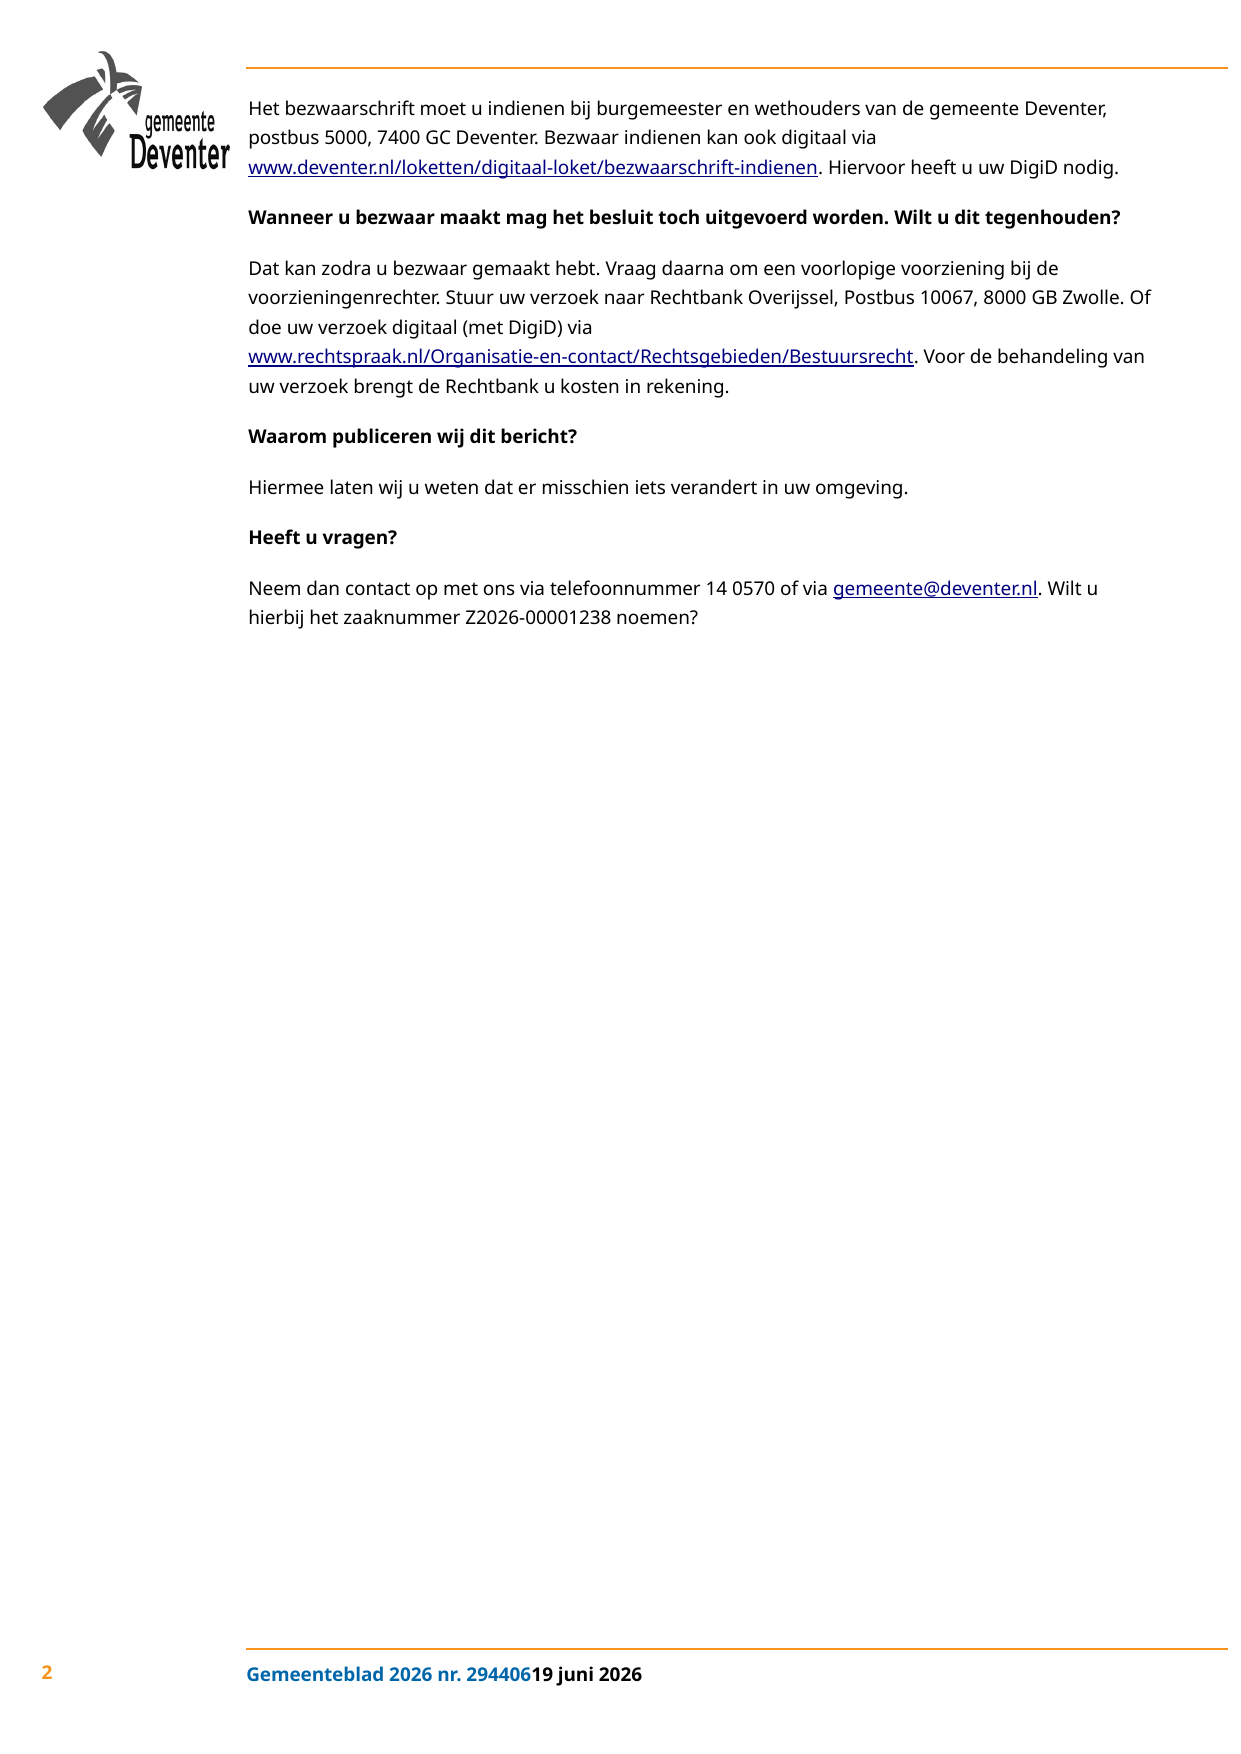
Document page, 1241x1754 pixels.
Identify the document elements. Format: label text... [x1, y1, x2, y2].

text Neem dan contact op met ons via telefoonnummer 14 0570 of via gemeente@deventer.nl. Wilt u hierbij het zaaknummer Z2026-00001238 noemen? [248, 575, 1152, 630]
text Hiermee laten wij u weten dat er misschien iets verandert in uw omgeving. [248, 474, 1152, 500]
text Het bezwaarschrift moet u indienen bij burgemeester en wethouders van de gemeente Deventer, postbus 5000, 7400 GC Deventer. Bezwaar indienen kan ook digitaal via www.deventer.nl/loketten/digitaal-loket/bezwaarschrift-indienen. Hiervoor heeft u uw DigiD nodig. [248, 95, 1152, 180]
text Wanneer u bezwaar maakt mag het besluit toch uitgevoerd worden. Wilt u dit tegenhouden? [248, 204, 1152, 230]
text Waarom publiceren wij dit bericht? [248, 423, 1152, 449]
picture [41, 47, 231, 172]
text Heeft u vragen? [248, 524, 1152, 550]
text Dat kan zodra u bezwaar gemaakt hebt. Vraag daarna om een voorlopige voorziening bij de voorzieningenrechter. Stuur uw verzoek naar Rechtbank Overijssel, Postbus 10067, 8000 GB Zwolle. Of doe uw verzoek digitaal (met DigiD) via www.rechtspraak.nl/Organisatie-en-contact/Rechtsgebieden/Bestuursrecht. Voor de behandeling van uw verzoek brengt de Rechtbank u kosten in rekening. [248, 255, 1152, 399]
